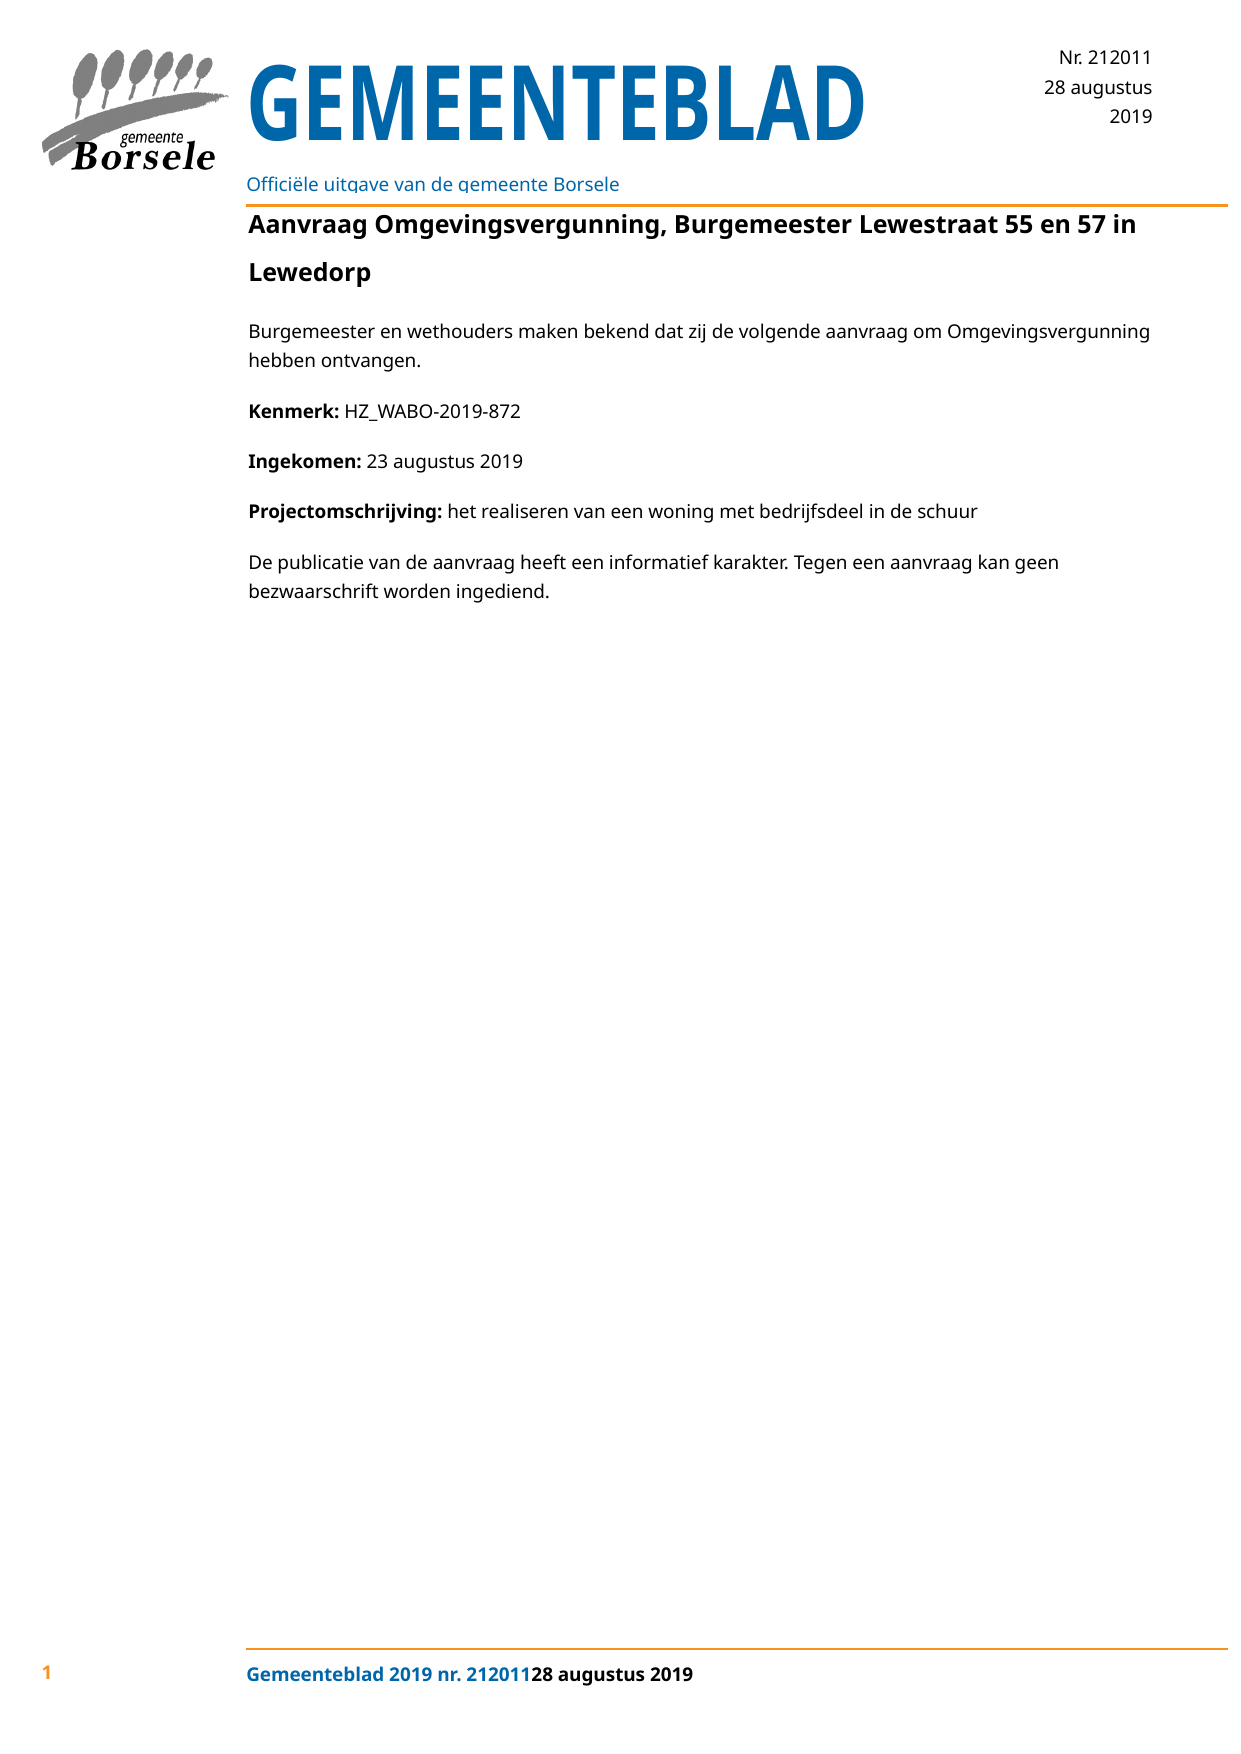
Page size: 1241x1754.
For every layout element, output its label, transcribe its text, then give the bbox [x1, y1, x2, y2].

text Projectomschrijving: het realiseren van een woning met bedrijfsdeel in de schuur [248, 499, 1152, 524]
text Burgemeester en wethouders maken bekend dat zij de volgende aanvraag om Omgevingsvergunning hebben ontvangen. [248, 318, 1152, 373]
picture [41, 47, 231, 172]
text Kenmerk: HZ_WABO-2019-872 [248, 398, 1152, 424]
text Ingekomen: 23 augustus 2019 [248, 448, 1152, 474]
text Aanvraag Omgevingsvergunning, Burgemeester Lewestraat 55 en 57 in Lewedorp [248, 207, 1152, 288]
text De publicatie van de aanvraag heeft een informatief karakter. Tegen een aanvraag kan geen bezwaarschrift worden ingediend. [248, 549, 1152, 604]
